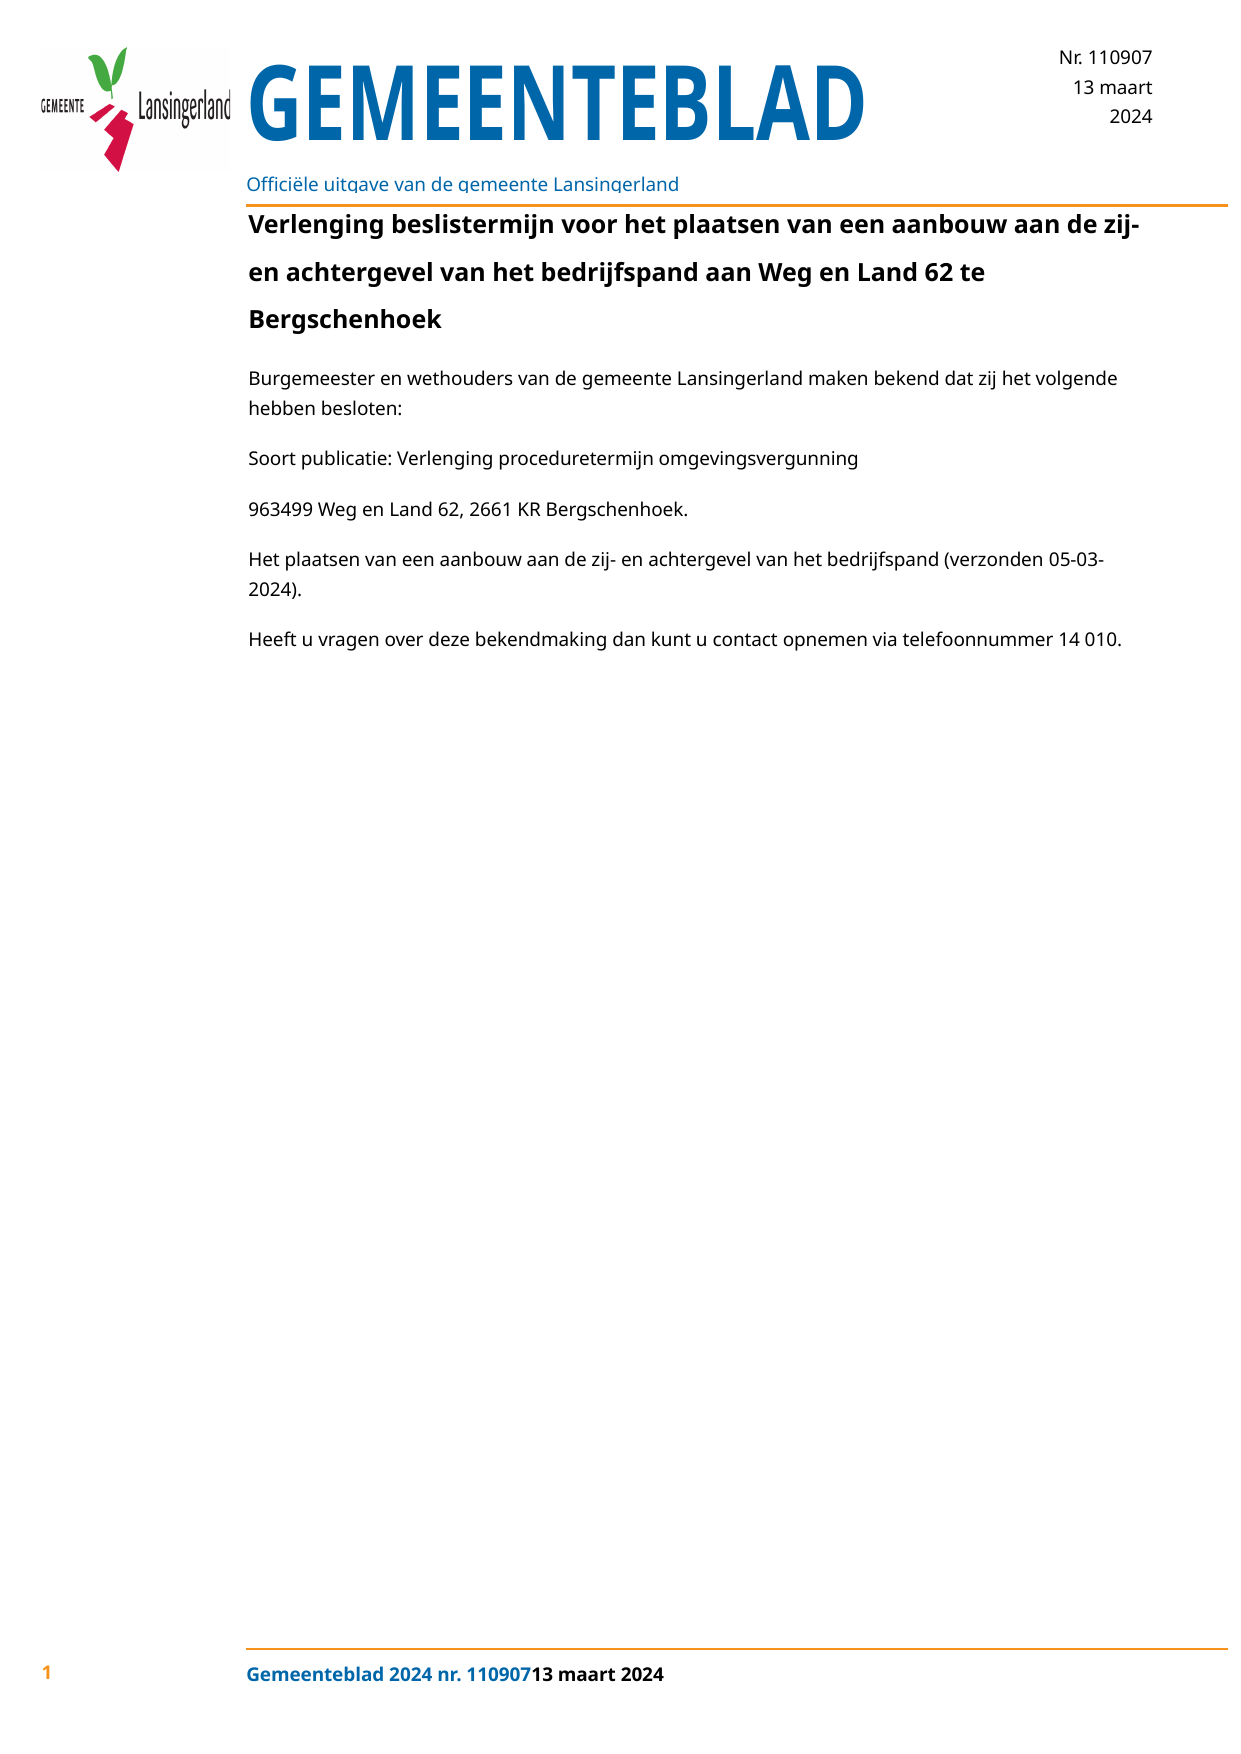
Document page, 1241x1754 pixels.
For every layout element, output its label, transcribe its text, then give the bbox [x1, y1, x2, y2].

text Verlenging beslistermijn voor het plaatsen van een aanbouw aan de zij- en achtergevel van het bedrijfspand aan Weg en Land 62 te Bergschenhoek [248, 207, 1152, 336]
text Soort publicatie: Verlenging proceduretermijn omgevingsvergunning [248, 446, 1152, 471]
text Heeft u vragen over deze bekendmaking dan kunt u contact opnemen via telefoonnummer 14 010. [248, 626, 1152, 652]
text Het plaatsen van een aanbouw aan de zij- en achtergevel van het bedrijfspand (verzonden 05-03-2024). [248, 546, 1152, 602]
text Burgemeester en wethouders van de gemeente Lansingerland maken bekend dat zij het volgende hebben besloten: [248, 366, 1152, 421]
picture [41, 47, 231, 172]
text 963499 Weg en Land 62, 2661 KR Bergschenhoek. [248, 496, 1152, 522]
